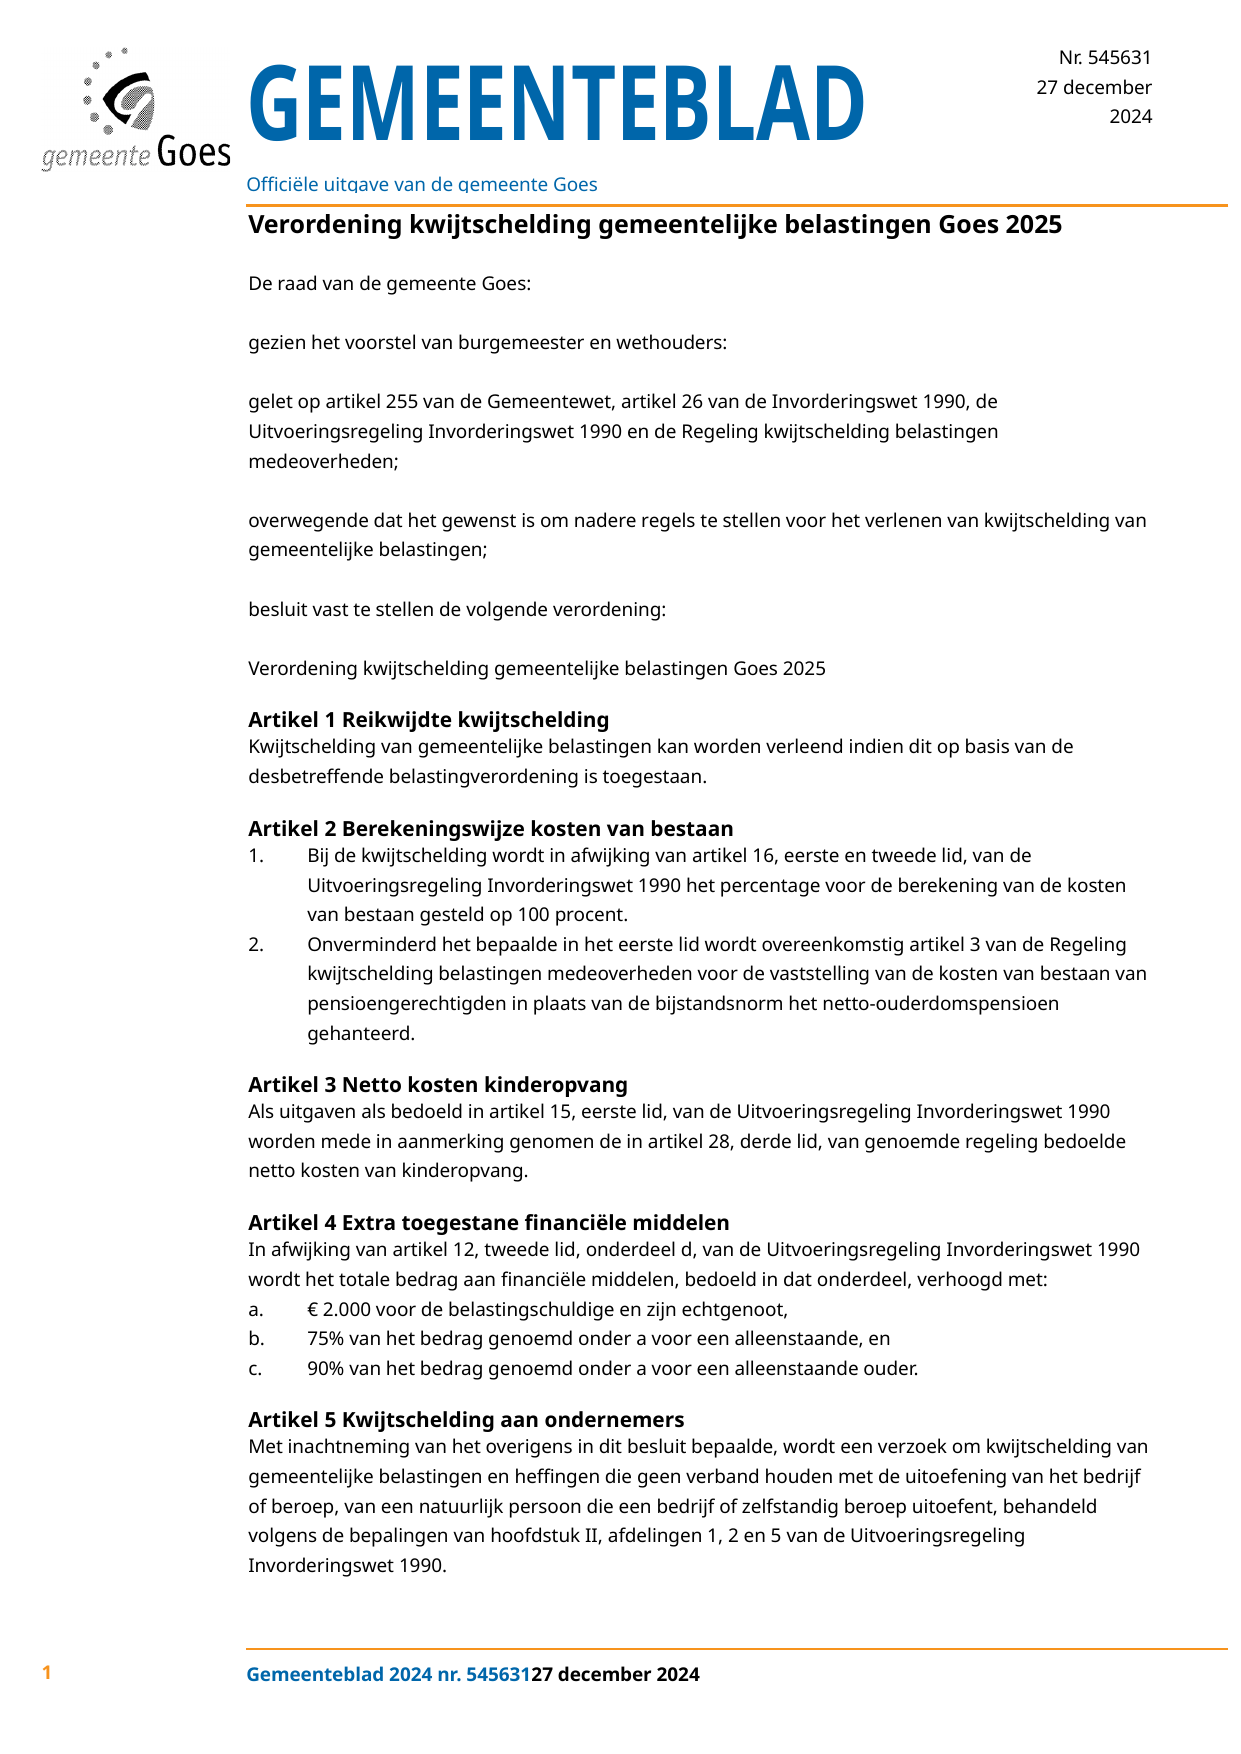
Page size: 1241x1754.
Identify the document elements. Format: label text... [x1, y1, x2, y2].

text Als uitgaven als bedoeld in artikel 15, eerste lid, van de Uitvoeringsregeling Invorderingswet 1990 worden mede in aanmerking genomen de in artikel 28, derde lid, van genoemde regeling bedoelde netto kosten van kinderopvang. [248, 1098, 1152, 1183]
text overwegende dat het gewenst is om nadere regels te stellen voor het verlenen van kwijtschelding van gemeentelijke belastingen; [248, 507, 1152, 562]
text Met inachtneming van het overigens in dit besluit bepaalde, wordt een verzoek om kwijtschelding van gemeentelijke belastingen en heffingen die geen verband houden met de uitoefening van het bedrijf of beroep, van een natuurlijk persoon die een bedrijf of zelfstandig beroep uitoefent, behandeld volgens de bepalingen van hoofdstuk II, afdelingen 1, 2 en 5 van de Uitvoeringsregeling Invorderingswet 1990. [248, 1434, 1152, 1578]
text Artikel 3 Netto kosten kinderopvang [248, 1070, 1152, 1098]
text Kwijtschelding van gemeentelijke belastingen kan worden verleend indien dit op basis van de desbetreffende belastingverordening is toegestaan. [248, 734, 1152, 789]
text Artikel 4 Extra toegestane financiële middelen [248, 1208, 1152, 1237]
text gezien het voorstel van burgemeester en wethouders: [248, 329, 1152, 355]
list 90% van het bedrag genoemd onder a voor een alleenstaande ouder. [248, 1355, 1152, 1381]
text Verordening kwijtschelding gemeentelijke belastingen Goes 2025 [248, 207, 1152, 241]
picture [41, 47, 231, 172]
text Verordening kwijtschelding gemeentelijke belastingen Goes 2025 [248, 655, 1152, 681]
text De raad van de gemeente Goes: [248, 270, 1152, 296]
list Bij de kwijtschelding wordt in afwijking van artikel 16, eerste en tweede lid, van de Uitvoeringsregeling Invorderingswet 1990 het percentage voor de berekening van de kosten van bestaan gesteld op 100 procent. [248, 842, 1152, 927]
text Artikel 2 Berekeningswijze kosten van bestaan [248, 814, 1152, 842]
list 75% van het bedrag genoemd onder a voor een alleenstaande, en [248, 1325, 1152, 1351]
list Onverminderd het bepaalde in het eerste lid wordt overeenkomstig artikel 3 van de Regeling kwijtschelding belastingen medeoverheden voor de vaststelling van de kosten van bestaan van pensioengerechtigden in plaats van de bijstandsnorm het netto-ouderdomspensioen gehanteerd. [248, 931, 1152, 1045]
text besluit vast te stellen de volgende verordening: [248, 596, 1152, 621]
text Artikel 1 Reikwijdte kwijtschelding [248, 705, 1152, 734]
text gelet op artikel 255 van de Gemeentewet, artikel 26 van de Invorderingswet 1990, de Uitvoeringsregeling Invorderingswet 1990 en de Regeling kwijtschelding belastingen medeoverheden; [248, 389, 1152, 473]
text Artikel 5 Kwijtschelding aan ondernemers [248, 1405, 1152, 1434]
list € 2.000 voor de belastingschuldige en zijn echtgenoot, [248, 1296, 1152, 1321]
text In afwijking van artikel 12, tweede lid, onderdeel d, van de Uitvoeringsregeling Invorderingswet 1990 wordt het totale bedrag aan financiële middelen, bedoeld in dat onderdeel, verhoogd met: [248, 1237, 1152, 1292]
